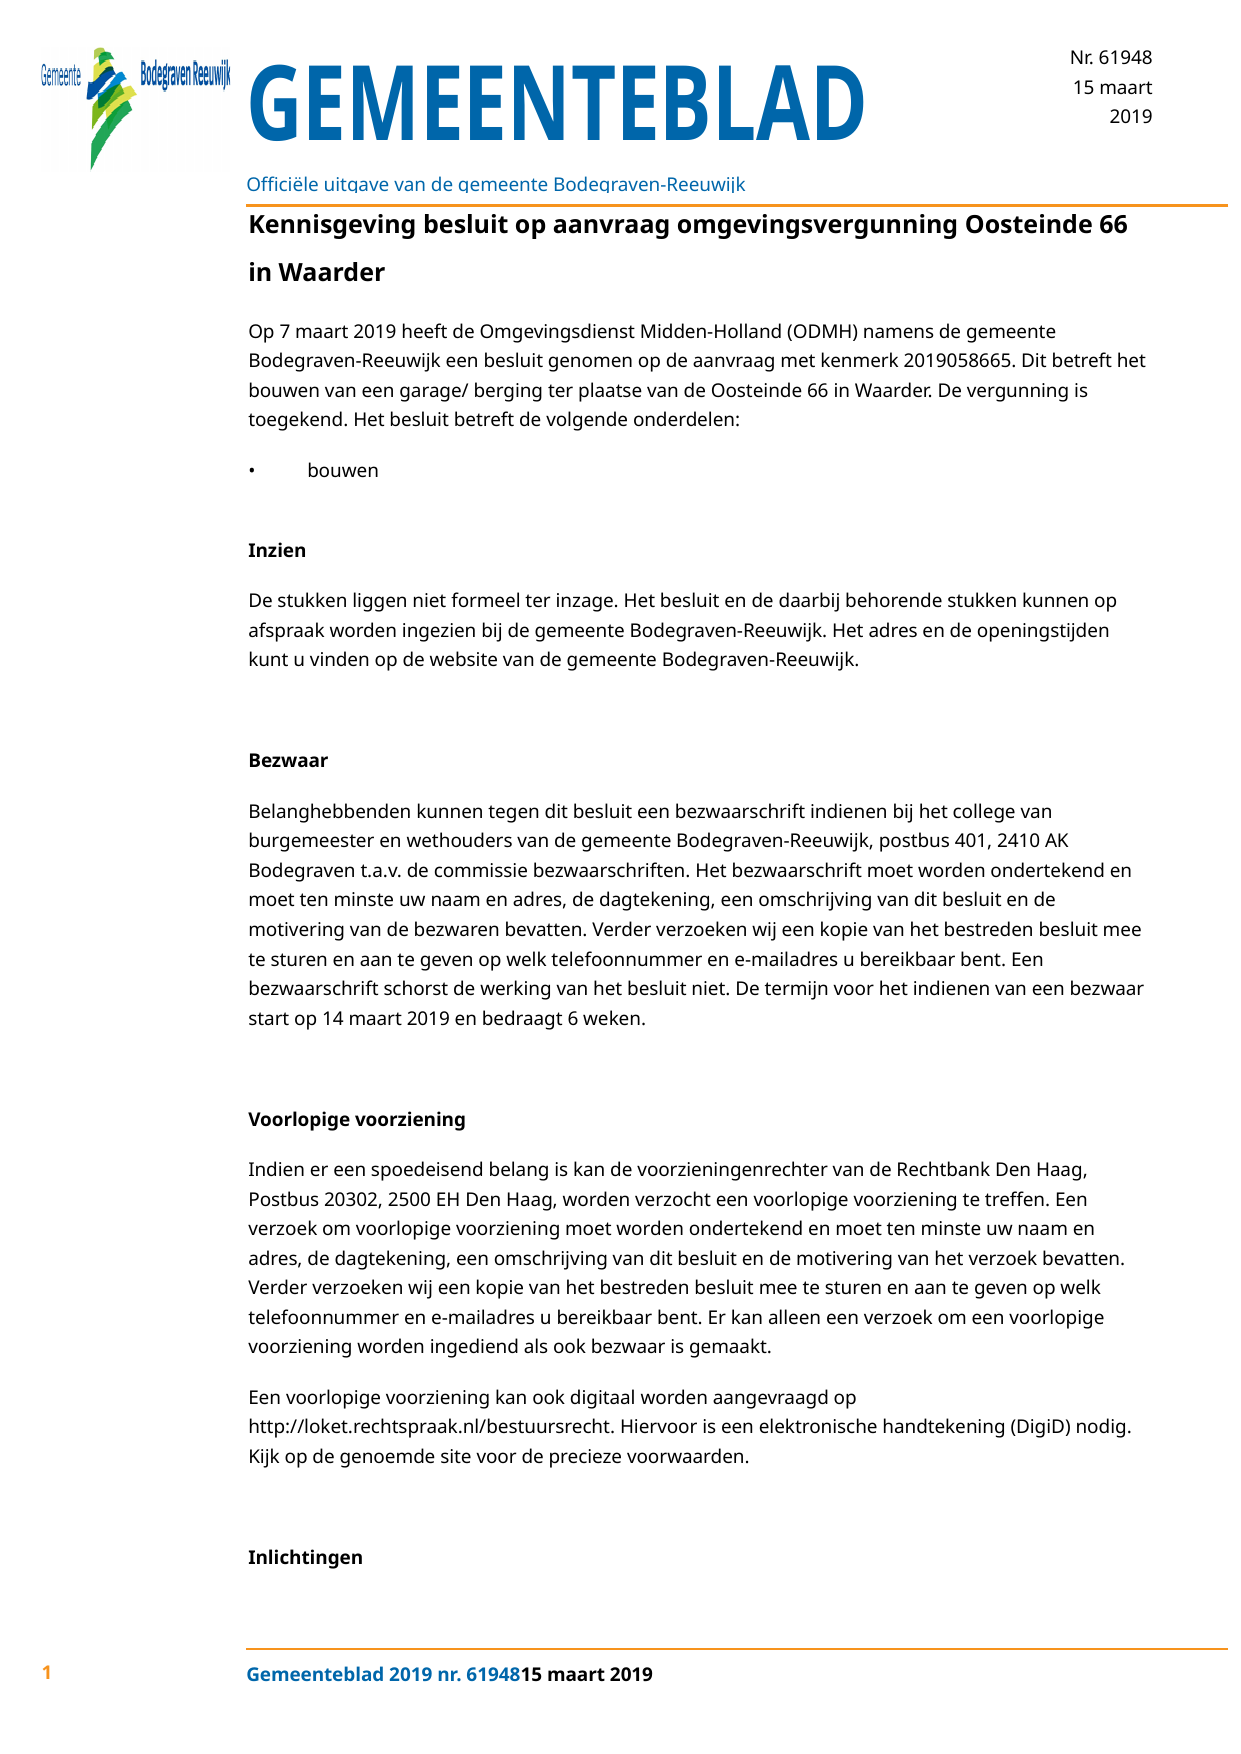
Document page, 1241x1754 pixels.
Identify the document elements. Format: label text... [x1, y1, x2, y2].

text Op 7 maart 2019 heeft de Omgevingsdienst Midden-Holland (ODMH) namens de gemeente Bodegraven-Reeuwijk een besluit genomen op de aanvraag met kenmerk 2019058665. Dit betreft het bouwen van een garage/ berging ter plaatse van de Oosteinde 66 in Waarder. De vergunning is toegekend. Het besluit betreft de volgende onderdelen: [248, 318, 1152, 432]
text Een voorlopige voorziening kan ook digitaal worden aangevraagd op http://loket.rechtspraak.nl/bestuursrecht. Hiervoor is een elektronische handtekening (DigiD) nodig. Kijk op de genoemde site voor de precieze voorwaarden. [248, 1384, 1152, 1469]
list bouwen [248, 457, 1152, 483]
text Kennisgeving besluit op aanvraag omgevingsvergunning Oosteinde 66 in Waarder [248, 207, 1152, 288]
text Inzien [248, 537, 1152, 563]
picture [41, 47, 231, 172]
text Indien er een spoedeisend belang is kan de voorzieningenrechter van de Rechtbank Den Haag, Postbus 20302, 2500 EH Den Haag, worden verzocht een voorlopige voorziening te treffen. Een verzoek om voorlopige voorziening moet worden ondertekend en moet ten minste uw naam en adres, de dagtekening, een omschrijving van dit besluit en de motivering van het verzoek bevatten. Verder verzoeken wij een kopie van het bestreden besluit mee te sturen en aan te geven op welk telefoonnummer en e-mailadres u bereikbaar bent. Er kan alleen een verzoek om een voorlopige voorziening worden ingediend als ook bezwaar is gemaakt. [248, 1156, 1152, 1359]
text Bezwaar [248, 747, 1152, 773]
text Inlichtingen [248, 1544, 1152, 1570]
text De stukken liggen niet formeel ter inzage. Het besluit en de daarbij behorende stukken kunnen op afspraak worden ingezien bij de gemeente Bodegraven-Reeuwijk. Het adres en de openingstijden kunt u vinden op de website van de gemeente Bodegraven-Reeuwijk. [248, 587, 1152, 672]
text Voorlopige voorziening [248, 1106, 1152, 1132]
text Belanghebbenden kunnen tegen dit besluit een bezwaarschrift indienen bij het college van burgemeester en wethouders van de gemeente Bodegraven-Reeuwijk, postbus 401, 2410 AK Bodegraven t.a.v. de commissie bezwaarschriften. Het bezwaarschrift moet worden ondertekend en moet ten minste uw naam en adres, de dagtekening, een omschrijving van dit besluit en de motivering van de bezwaren bevatten. Verder verzoeken wij een kopie van het bestreden besluit mee te sturen en aan te geven op welk telefoonnummer en e-mailadres u bereikbaar bent. Een bezwaarschrift schorst de werking van het besluit niet. De termijn voor het indienen van een bezwaar start op 14 maart 2019 en bedraagt 6 weken. [248, 798, 1152, 1031]
